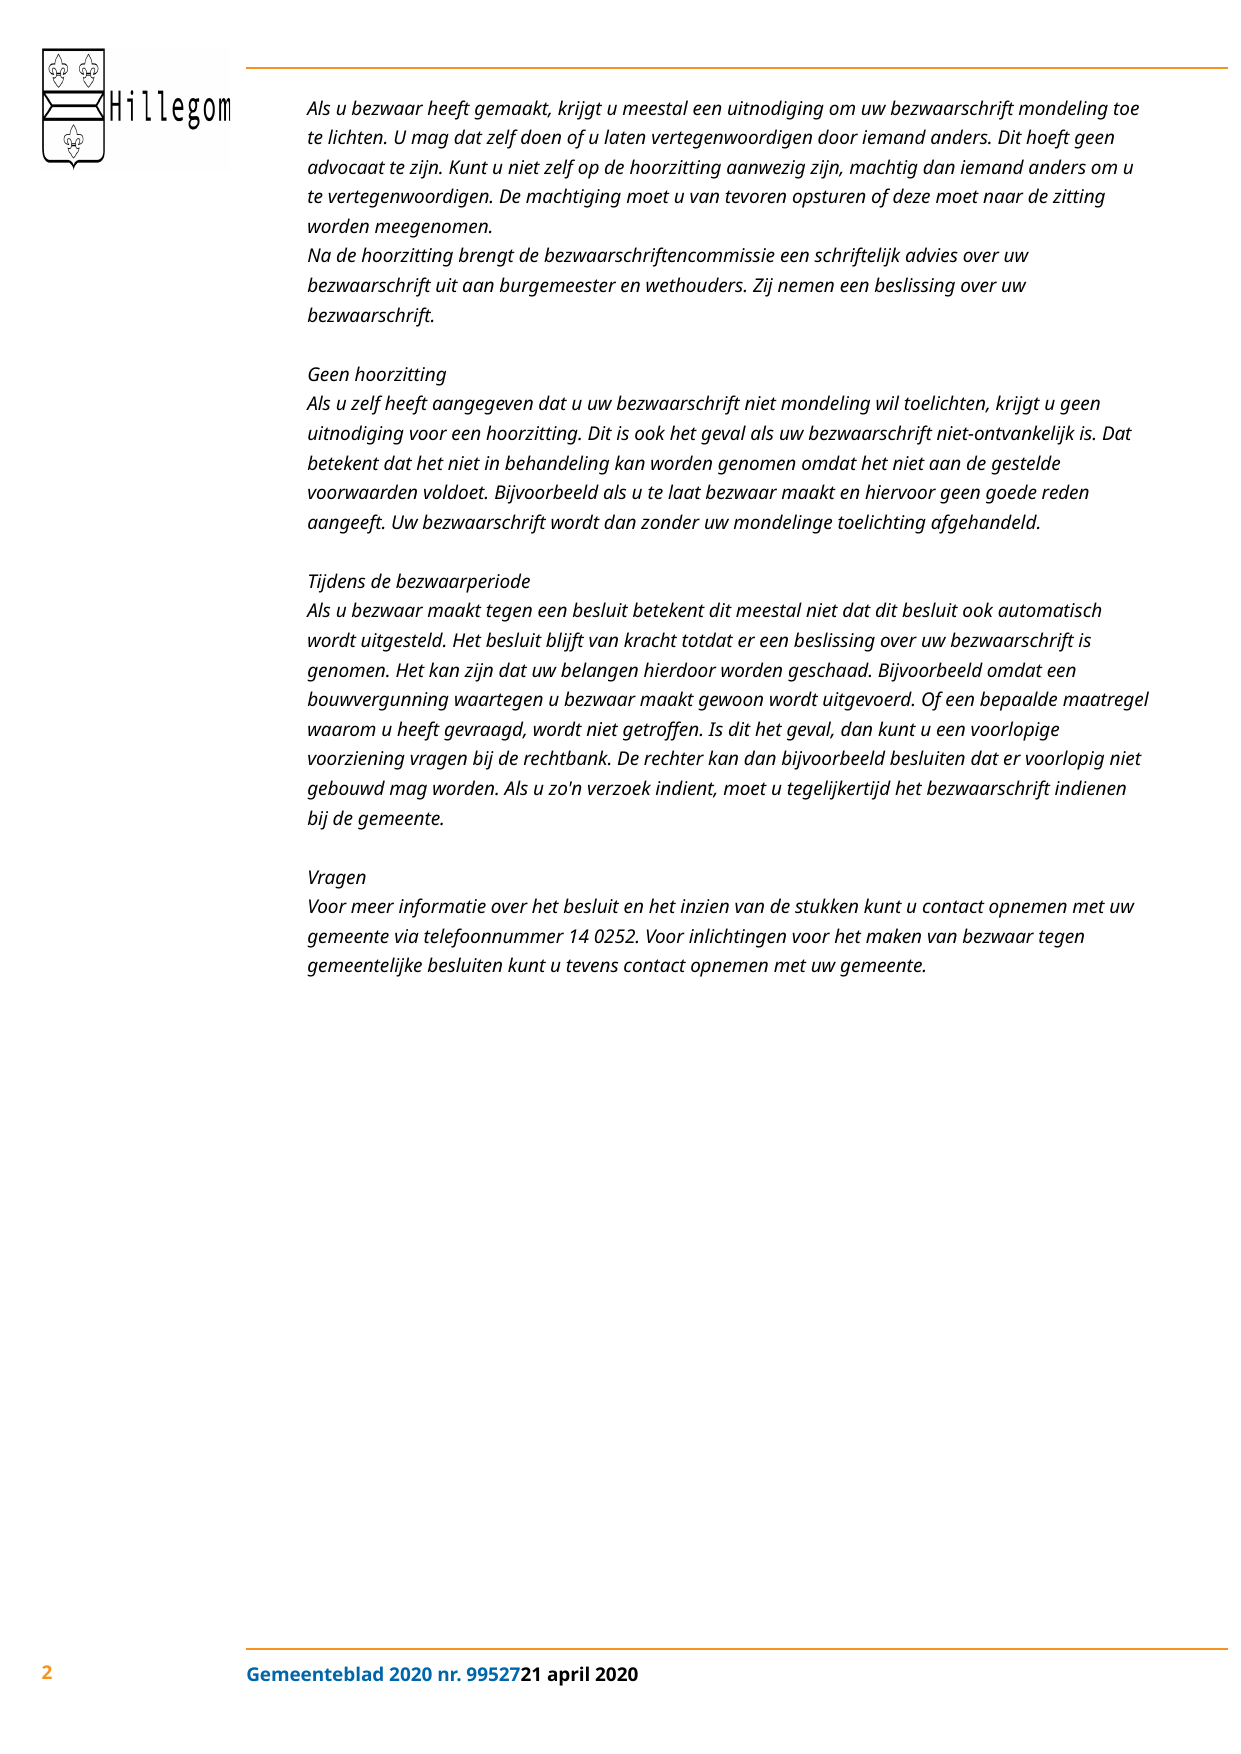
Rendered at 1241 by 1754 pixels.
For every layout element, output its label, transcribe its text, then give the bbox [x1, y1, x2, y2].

list Als u bezwaar maakt tegen een besluit betekent dit meestal niet dat dit besluit ook automatisch wordt uitgesteld. Het besluit blijft van kracht totdat er een beslissing over uw bezwaarschrift is genomen. Het kan zijn dat uw belangen hierdoor worden geschaad. Bijvoorbeeld omdat een bouwvergunning waartegen u bezwaar maakt gewoon wordt uitgevoerd. Of een bepaalde maatregel waarom u heeft gevraagd, wordt niet getroffen. Is dit het geval, dan kunt u een voorlopige voorziening vragen bij de rechtbank. De rechter kan dan bijvoorbeeld besluiten dat er voorlopig niet gebouwd mag worden. Als u zo'n verzoek indient, moet u tegelijkertijd het bezwaarschrift indienen bij de gemeente. [248, 598, 1152, 831]
list Geen hoorzitting [248, 361, 1152, 387]
list Vragen [248, 864, 1152, 890]
list Als u bezwaar heeft gemaakt, krijgt u meestal een uitnodiging om uw bezwaarschrift mondeling toe te lichten. U mag dat zelf doen of u laten vertegenwoordigen door iemand anders. Dit hoeft geen advocaat te zijn. Kunt u niet zelf op de hoorzitting aanwezig zijn, machtig dan iemand anders om u te vertegenwoordigen. De machtiging moet u van tevoren opsturen of deze moet naar de zitting worden meegenomen. [248, 95, 1152, 239]
list Na de hoorzitting brengt de bezwaarschriftencommissie een schriftelijk advies over uw bezwaarschrift uit aan burgemeester en wethouders. Zij nemen een beslissing over uw bezwaarschrift. [248, 243, 1152, 328]
list Tijdens de bezwaarperiode [248, 568, 1152, 594]
picture [41, 47, 231, 172]
list Voor meer informatie over het besluit en het inzien van de stukken kunt u contact opnemen met uw gemeente via telefoonnummer 14 0252. Voor inlichtingen voor het maken van bezwaar tegen gemeentelijke besluiten kunt u tevens contact opnemen met uw gemeente. [248, 893, 1152, 978]
list Als u zelf heeft aangegeven dat u uw bezwaarschrift niet mondeling wil toelichten, krijgt u geen uitnodiging voor een hoorzitting. Dit is ook het geval als uw bezwaarschrift niet-ontvankelijk is. Dat betekent dat het niet in behandeling kan worden genomen omdat het niet aan de gestelde voorwaarden voldoet. Bijvoorbeeld als u te laat bezwaar maakt en hiervoor geen goede reden aangeeft. Uw bezwaarschrift wordt dan zonder uw mondelinge toelichting afgehandeld. [248, 391, 1152, 535]
